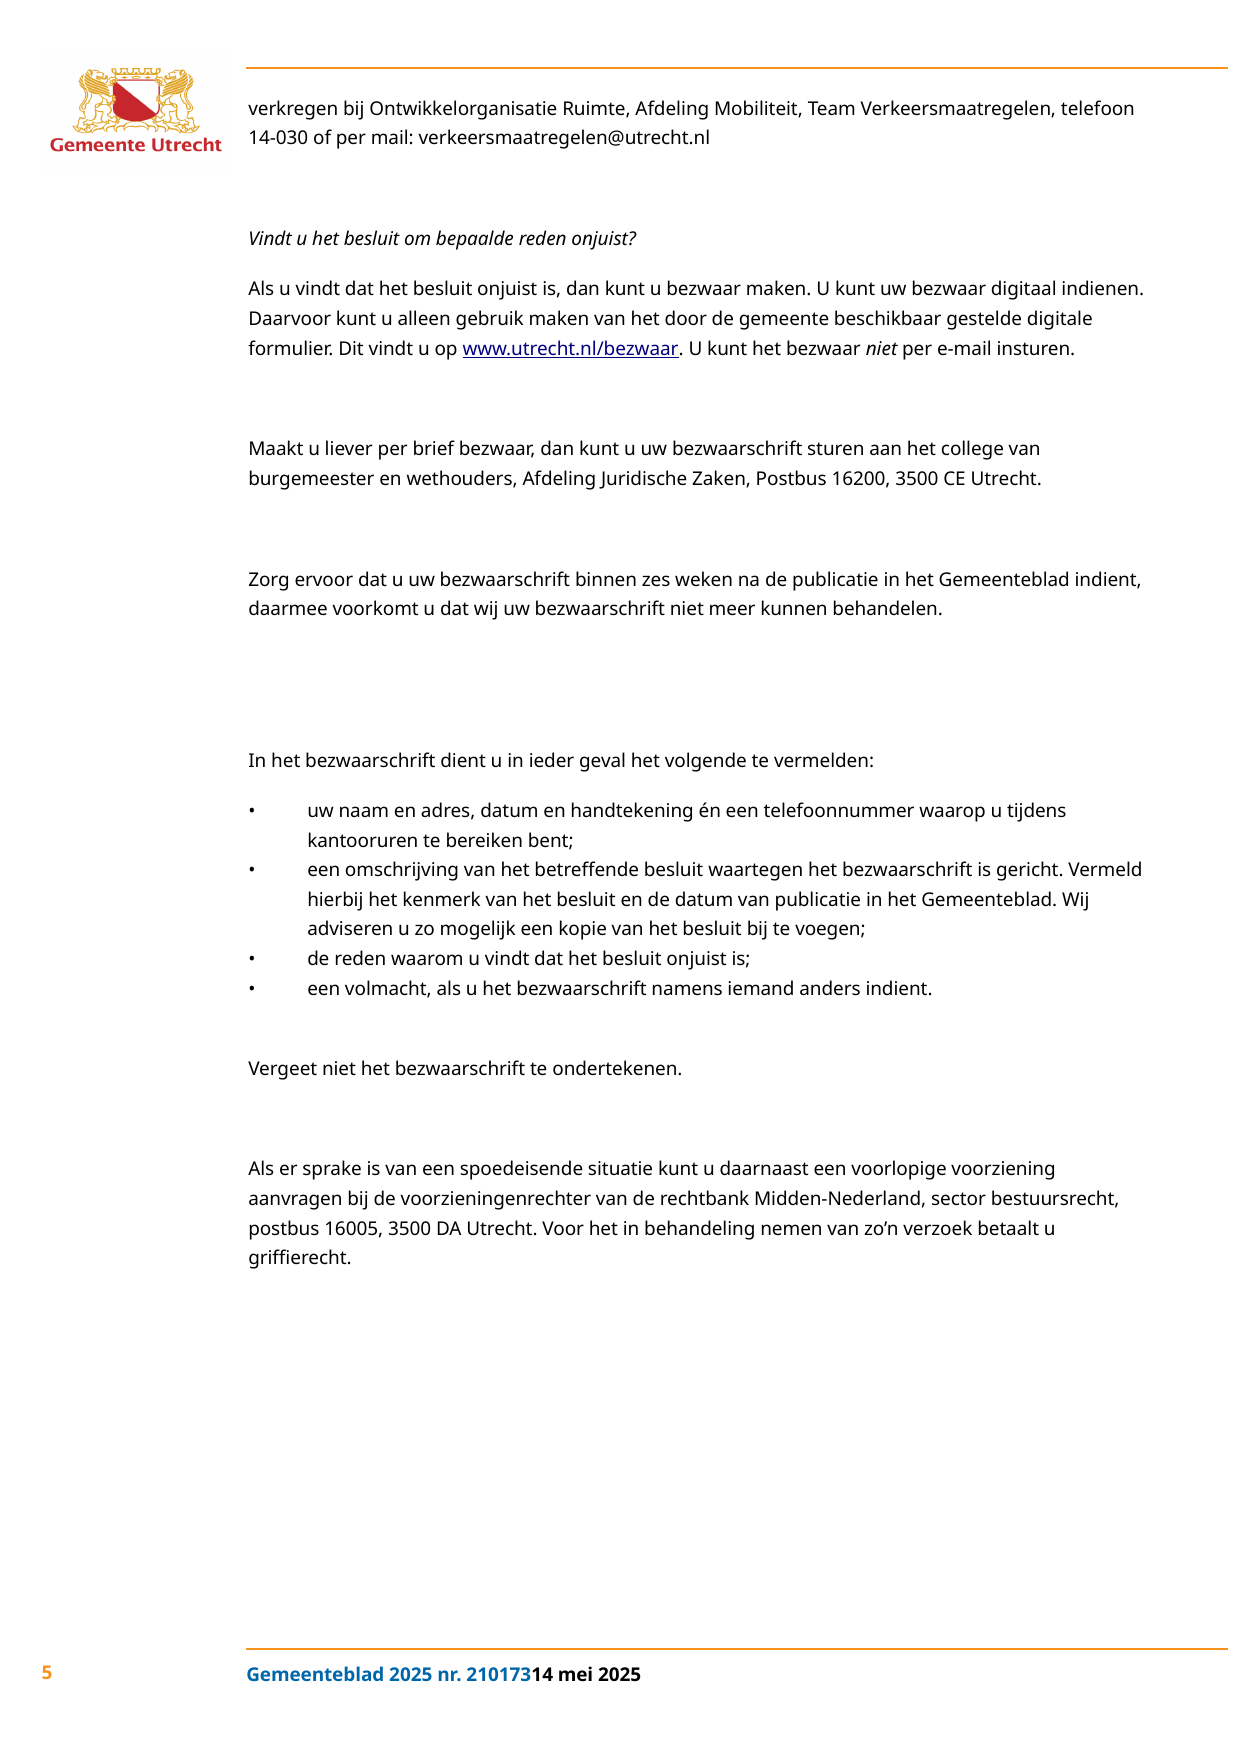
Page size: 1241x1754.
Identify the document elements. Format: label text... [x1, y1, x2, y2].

list de reden waarom u vindt dat het besluit onjuist is; [248, 945, 1152, 971]
text Zorg ervoor dat u uw bezwaarschrift binnen zes weken na de publicatie in het Gemeenteblad indient, daarmee voorkomt u dat wij uw bezwaarschrift niet meer kunnen behandelen. [248, 566, 1152, 621]
text Vindt u het besluit om bepaalde reden onjuist? [248, 225, 1152, 251]
list uw naam en adres, datum en handtekening én een telefoonnummer waarop u tijdens kantooruren te bereiken bent; [248, 797, 1152, 853]
text Als er sprake is van een spoedeisende situatie kunt u daarnaast een voorlopige voorziening aanvragen bij de voorzieningenrechter van de rechtbank Midden-Nederland, sector bestuursrecht, postbus 16005, 3500 DA Utrecht. Voor het in behandeling nemen van zo’n verzoek betaalt u griffierecht. [248, 1156, 1152, 1270]
text Maakt u liever per brief bezwaar, dan kunt u uw bezwaarschrift sturen aan het college van burgemeester en wethouders, Afdeling Juridische Zaken, Postbus 16200, 3500 CE Utrecht. [248, 436, 1152, 491]
text Als u vindt dat het besluit onjuist is, dan kunt u bezwaar maken. U kunt uw bezwaar digitaal indienen. Daarvoor kunt u alleen gebruik maken van het door de gemeente beschikbaar gestelde digitale formulier. Dit vindt u op www.utrecht.nl/bezwaar. U kunt het bezwaar niet per e-mail insturen. [248, 276, 1152, 361]
text In het bezwaarschrift dient u in ieder geval het volgende te vermelden: [248, 747, 1152, 773]
list een omschrijving van het betreffende besluit waartegen het bezwaarschrift is gericht. Vermeld hierbij het kenmerk van het besluit en de datum van publicatie in het Gemeenteblad. Wij adviseren u zo mogelijk een kopie van het besluit bij te voegen; [248, 856, 1152, 941]
text verkregen bij Ontwikkelorganisatie Ruimte, Afdeling Mobiliteit, Team Verkeersmaatregelen, telefoon 14-030 of per mail: verkeersmaatregelen@utrecht.nl [248, 95, 1152, 150]
list een volmacht, als u het bezwaarschrift namens iemand anders indient. [248, 975, 1152, 1001]
text Vergeet niet het bezwaarschrift te ondertekenen. [248, 1055, 1152, 1081]
picture [41, 47, 231, 172]
